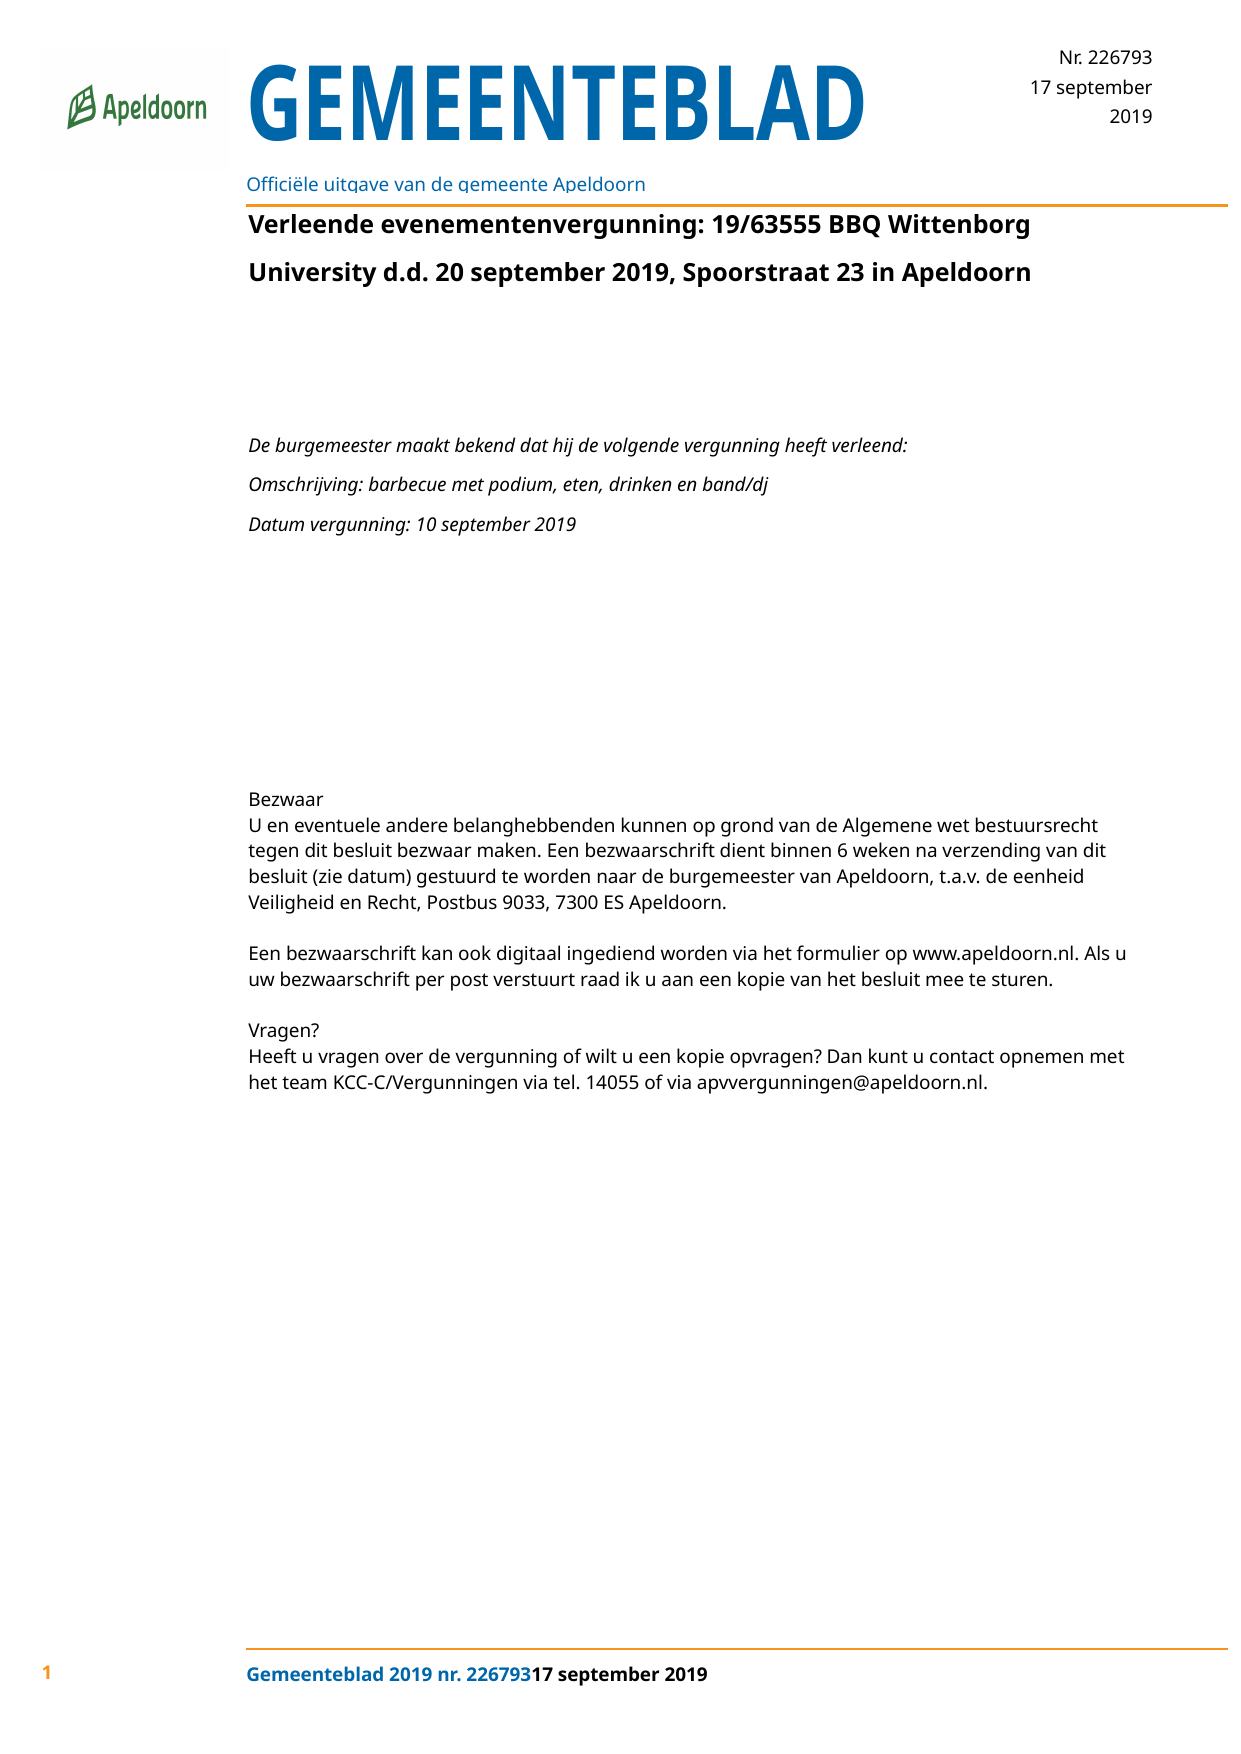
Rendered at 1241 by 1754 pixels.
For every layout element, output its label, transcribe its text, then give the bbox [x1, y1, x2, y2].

text Omschrijving: barbecue met podium, eten, drinken en band/dj [248, 472, 1152, 497]
text U en eventuele andere belanghebbenden kunnen op grond van de Algemene wet bestuursrecht tegen dit besluit bezwaar maken. Een bezwaarschrift dient binnen 6 weken na verzending van dit besluit (zie datum) gestuurd te worden naar de burgemeester van Apeldoorn, t.a.v. de eenheid Veiligheid en Recht, Postbus 9033, 7300 ES Apeldoorn. [248, 812, 1152, 915]
text Een bezwaarschrift kan ook digitaal ingediend worden via het formulier op www.apeldoorn.nl. Als u uw bezwaarschrift per post verstuurt raad ik u aan een kopie van het besluit mee te sturen. [248, 940, 1152, 992]
text Heeft u vragen over de vergunning of wilt u een kopie opvragen? Dan kunt u contact opnemen met het team KCC-C/Vergunningen via tel. 14055 of via apvvergunningen@apeldoorn.nl. [248, 1043, 1152, 1095]
text Verleende evenementenvergunning: 19/63555 BBQ Wittenborg University d.d. 20 september 2019, Spoorstraat 23 in Apeldoorn [248, 207, 1152, 288]
text Datum vergunning: 10 september 2019 [248, 511, 1152, 537]
text Bezwaar [248, 786, 1152, 812]
picture [41, 47, 231, 172]
text De burgemeester maakt bekend dat hij de volgende vergunning heeft verleend: [248, 432, 1152, 458]
text Vragen? [248, 1018, 1152, 1043]
